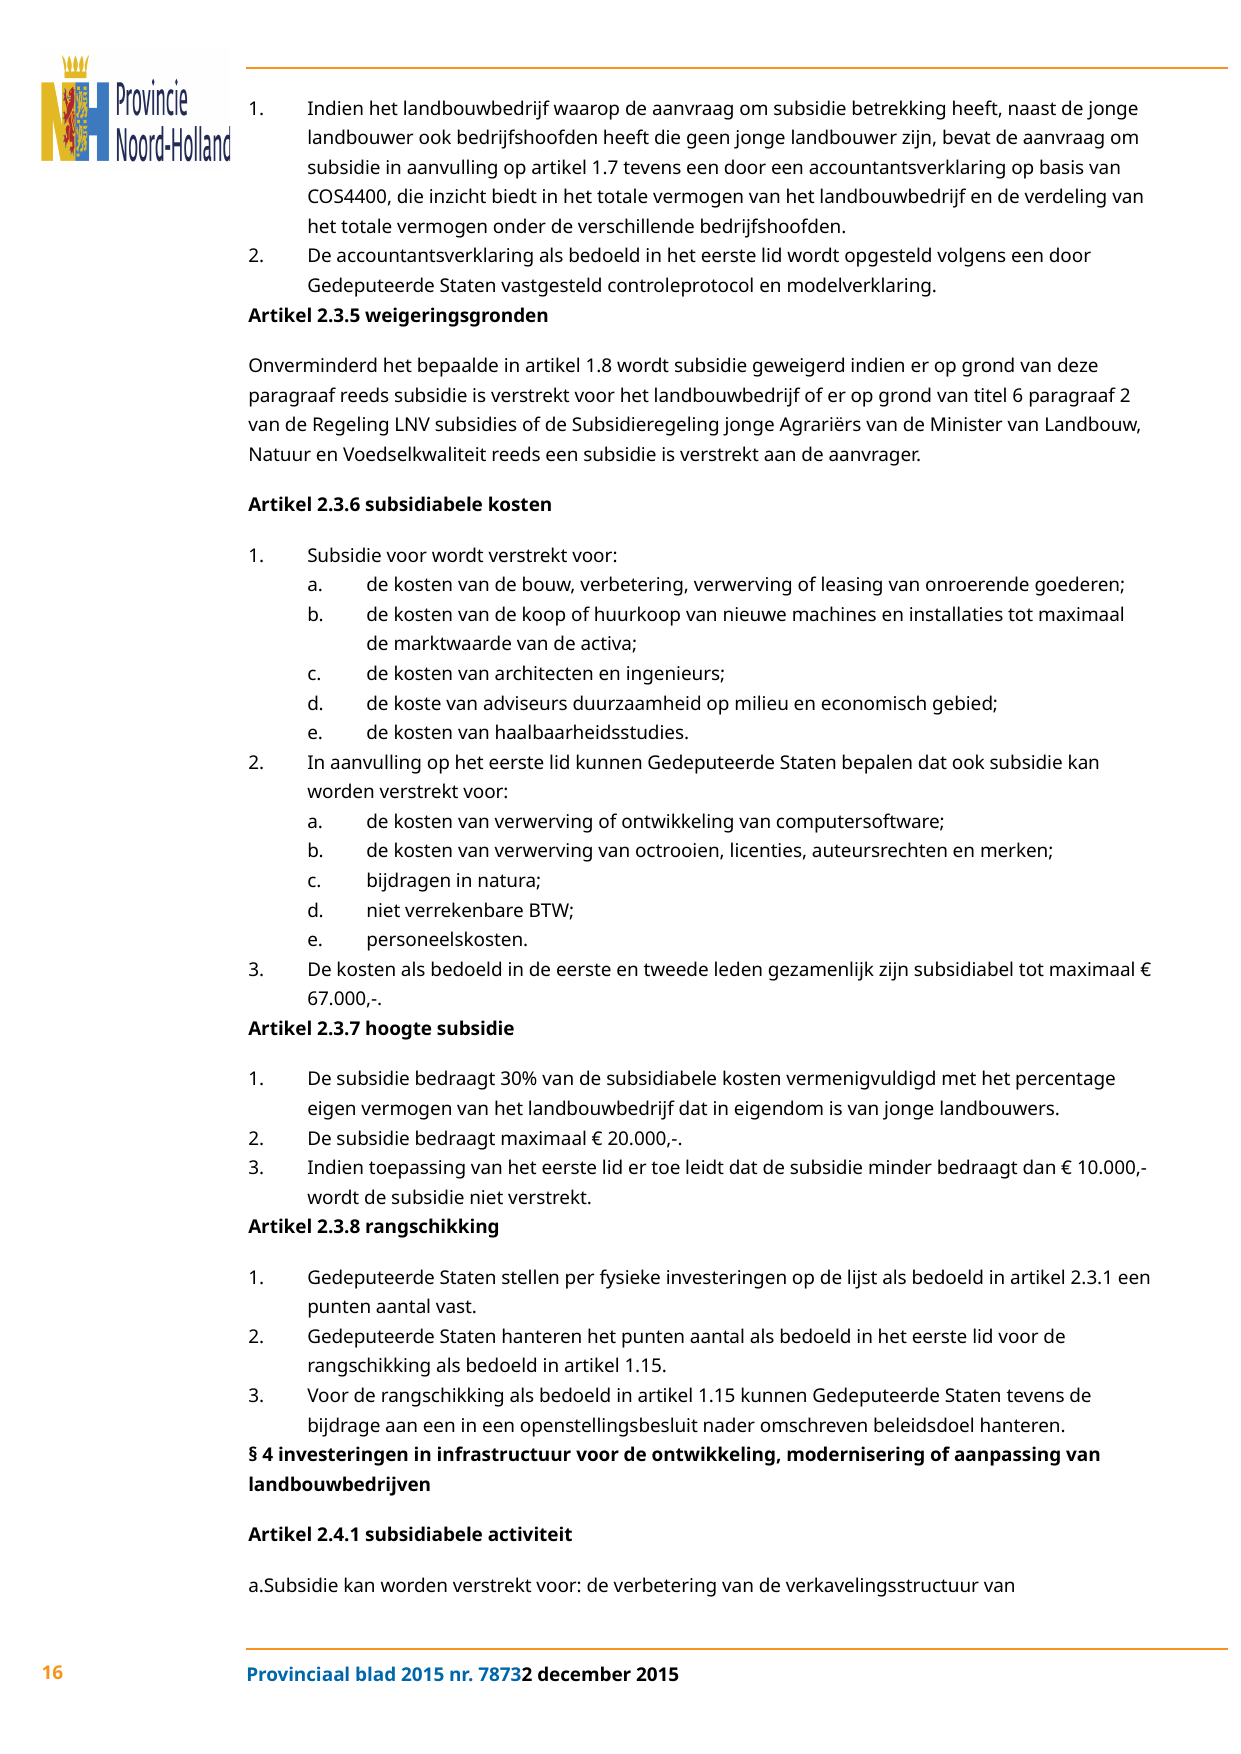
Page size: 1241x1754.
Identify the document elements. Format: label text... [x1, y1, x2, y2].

text Artikel 2.3.6 subsidiabele kosten [248, 491, 1152, 517]
list Indien het landbouwbedrijf waarop de aanvraag om subsidie betrekking heeft, naast de jonge landbouwer ook bedrijfshoofden heeft die geen jonge landbouwer zijn, bevat de aanvraag om subsidie in aanvulling op artikel 1.7 tevens een door een accountantsverklaring op basis van COS4400, die inzicht biedt in het totale vermogen van het landbouwbedrijf en de verdeling van het totale vermogen onder de verschillende bedrijfshoofden. [248, 95, 1152, 239]
text Artikel 2.3.7 hoogte subsidie [248, 1015, 1152, 1041]
text § 4 investeringen in infrastructuur voor de ontwikkeling, modernisering of aanpassing van landbouwbedrijven [248, 1441, 1152, 1497]
text Artikel 2.4.1 subsidiabele activiteit [248, 1521, 1152, 1547]
text a.Subsidie kan worden verstrekt voor: de verbetering van de verkavelingsstructuur van [248, 1572, 1152, 1598]
text Artikel 2.3.8 rangschikking [248, 1213, 1152, 1239]
picture [41, 47, 231, 172]
text Onverminderd het bepaalde in artikel 1.8 wordt subsidie geweigerd indien er op grond van deze paragraaf reeds subsidie is verstrekt voor het landbouwbedrijf of er op grond van titel 6 paragraaf 2 van de Regeling LNV subsidies of de Subsidieregeling jonge Agrariërs van de Minister van Landbouw, Natuur en Voedselkwaliteit reeds een subsidie is verstrekt aan de aanvrager. [248, 352, 1152, 467]
list de kosten van architecten en ingenieurs; [307, 660, 1152, 686]
list niet verrekenbare BTW; [307, 897, 1152, 923]
list Indien toepassing van het eerste lid er toe leidt dat de subsidie minder bedraagt dan € 10.000,- wordt de subsidie niet verstrekt. [248, 1154, 1152, 1210]
list bijdragen in natura; [307, 867, 1152, 893]
list De subsidie bedraagt 30% van de subsidiabele kosten vermenigvuldigd met het percentage eigen vermogen van het landbouwbedrijf dat in eigendom is van jonge landbouwers. [248, 1066, 1152, 1121]
list de kosten van haalbaarheidsstudies. [307, 719, 1152, 745]
list de kosten van verwerving of ontwikkeling van computersoftware; [307, 808, 1152, 834]
list Subsidie voor wordt verstrekt voor: [248, 542, 1152, 568]
list de kosten van de bouw, verbetering, verwerving of leasing van onroerende goederen; [307, 571, 1152, 597]
text Artikel 2.3.5 weigeringsgronden [248, 302, 1152, 328]
list de kosten van verwerving van octrooien, licenties, auteursrechten en merken; [307, 838, 1152, 863]
list Voor de rangschikking als bedoeld in artikel 1.15 kunnen Gedeputeerde Staten tevens de bijdrage aan een in een openstellingsbesluit nader omschreven beleidsdoel hanteren. [248, 1382, 1152, 1438]
list Gedeputeerde Staten stellen per fysieke investeringen op de lijst als bedoeld in artikel 2.3.1 een punten aantal vast. [248, 1264, 1152, 1319]
list De kosten als bedoeld in de eerste en tweede leden gezamenlijk zijn subsidiabel tot maximaal € 67.000,-. [248, 956, 1152, 1011]
list de kosten van de koop of huurkoop van nieuwe machines en installaties tot maximaal de marktwaarde van de activa; [307, 601, 1152, 656]
list de koste van adviseurs duurzaamheid op milieu en economisch gebied; [307, 690, 1152, 716]
list personeelskosten. [307, 926, 1152, 952]
list Gedeputeerde Staten hanteren het punten aantal als bedoeld in het eerste lid voor de rangschikking als bedoeld in artikel 1.15. [248, 1323, 1152, 1378]
list De accountantsverklaring als bedoeld in het eerste lid wordt opgesteld volgens een door Gedeputeerde Staten vastgesteld controleprotocol en modelverklaring. [248, 243, 1152, 298]
list De subsidie bedraagt maximaal € 20.000,-. [248, 1125, 1152, 1151]
list In aanvulling op het eerste lid kunnen Gedeputeerde Staten bepalen dat ook subsidie kan worden verstrekt voor: [248, 749, 1152, 804]
